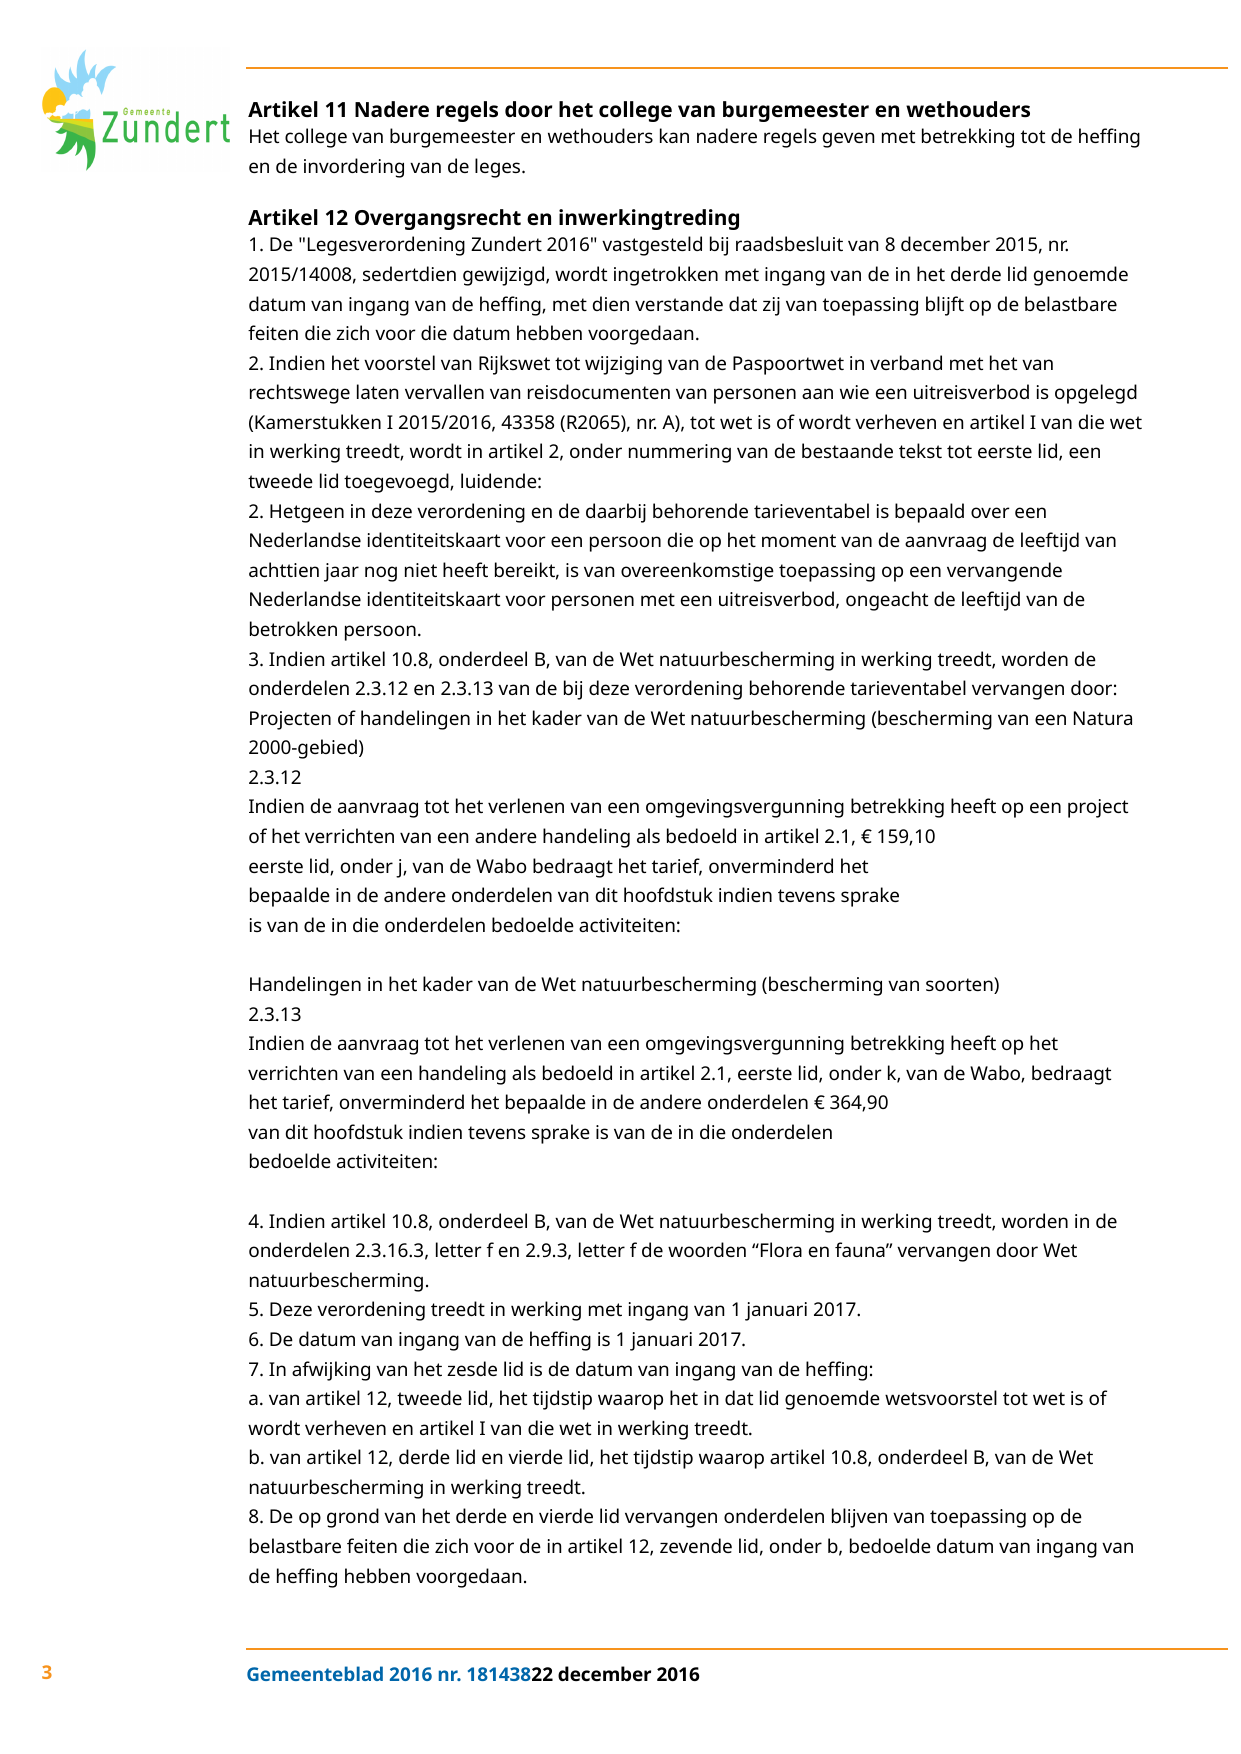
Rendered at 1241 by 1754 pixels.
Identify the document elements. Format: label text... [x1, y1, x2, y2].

text Het college van burgemeester en wethouders kan nadere regels geven met betrekking tot de heffing en de invordering van de leges. [248, 123, 1152, 178]
picture [41, 47, 231, 172]
text is van de in die onderdelen bedoelde activiteiten: [248, 912, 1152, 938]
text 7. In afwijking van het zesde lid is de datum van ingang van de heffing: [248, 1356, 1152, 1382]
text bedoelde activiteiten: [248, 1149, 1152, 1174]
text Indien de aanvraag tot het verlenen van een omgevingsvergunning betrekking heeft op het verrichten van een handeling als bedoeld in artikel 2.1, eerste lid, onder k, van de Wabo, bedraagt [248, 1030, 1152, 1086]
text 8. De op grond van het derde en vierde lid vervangen onderdelen blijven van toepassing op de belastbare feiten die zich voor de in artikel 12, zevende lid, onder b, bedoelde datum van ingang van de heffing hebben voorgedaan. [248, 1504, 1152, 1589]
text bepaalde in de andere onderdelen van dit hoofdstuk indien tevens sprake [248, 882, 1152, 908]
text Artikel 12 Overgangsrecht en inwerkingtreding [248, 203, 1152, 232]
text 2. Indien het voorstel van Rijkswet tot wijziging van de Paspoortwet in verband met het van rechtswege laten vervallen van reisdocumenten van personen aan wie een uitreisverbod is opgelegd (Kamerstukken I 2015/2016, 43358 (R2065), nr. A), tot wet is of wordt verheven en artikel I van die wet in werking treedt, wordt in artikel 2, onder nummering van de bestaande tekst tot eerste lid, een tweede lid toegevoegd, luidende: [248, 350, 1152, 494]
text het tarief, onverminderd het bepaalde in de andere onderdelen € 364,90 [248, 1089, 1152, 1115]
text Artikel 11 Nadere regels door het college van burgemeester en wethouders [248, 95, 1152, 123]
text van dit hoofdstuk indien tevens sprake is van de in die onderdelen [248, 1119, 1152, 1145]
text Projecten of handelingen in het kader van de Wet natuurbescherming (bescherming van een Natura 2000-gebied) [248, 705, 1152, 760]
text 5. Deze verordening treedt in werking met ingang van 1 januari 2017. [248, 1297, 1152, 1322]
text 1. De "Legesverordening Zundert 2016" vastgesteld bij raadsbesluit van 8 december 2015, nr. 2015/14008, sedertdien gewijzigd, wordt ingetrokken met ingang van de in het derde lid genoemde datum van ingang van de heffing, met dien verstande dat zij van toepassing blijft op de belastbare feiten die zich voor die datum hebben voorgedaan. [248, 232, 1152, 346]
text 3. Indien artikel 10.8, onderdeel B, van de Wet natuurbescherming in werking treedt, worden de onderdelen 2.3.12 en 2.3.13 van de bij deze verordening behorende tarieventabel vervangen door: [248, 646, 1152, 701]
text eerste lid, onder j, van de Wabo bedraagt het tarief, onverminderd het [248, 853, 1152, 879]
text 2.3.13 [248, 1001, 1152, 1027]
text b. van artikel 12, derde lid en vierde lid, het tijdstip waarop artikel 10.8, onderdeel B, van de Wet natuurbescherming in werking treedt. [248, 1444, 1152, 1500]
text 4. Indien artikel 10.8, onderdeel B, van de Wet natuurbescherming in werking treedt, worden in de onderdelen 2.3.16.3, letter f en 2.9.3, letter f de woorden “Flora en fauna” vervangen door Wet natuurbescherming. [248, 1208, 1152, 1293]
text Indien de aanvraag tot het verlenen van een omgevingsvergunning betrekking heeft op een project of het verrichten van een andere handeling als bedoeld in artikel 2.1, € 159,10 [248, 794, 1152, 849]
text Handelingen in het kader van de Wet natuurbescherming (bescherming van soorten) [248, 971, 1152, 997]
text 2.3.12 [248, 764, 1152, 790]
text a. van artikel 12, tweede lid, het tijdstip waarop het in dat lid genoemde wetsvoorstel tot wet is of wordt verheven en artikel I van die wet in werking treedt. [248, 1385, 1152, 1441]
text 6. De datum van ingang van de heffing is 1 januari 2017. [248, 1326, 1152, 1352]
text 2. Hetgeen in deze verordening en de daarbij behorende tarieventabel is bepaald over een Nederlandse identiteitskaart voor een persoon die op het moment van de aanvraag de leeftijd van achttien jaar nog niet heeft bereikt, is van overeenkomstige toepassing op een vervangende Nederlandse identiteitskaart voor personen met een uitreisverbod, ongeacht de leeftijd van de betrokken persoon. [248, 498, 1152, 642]
